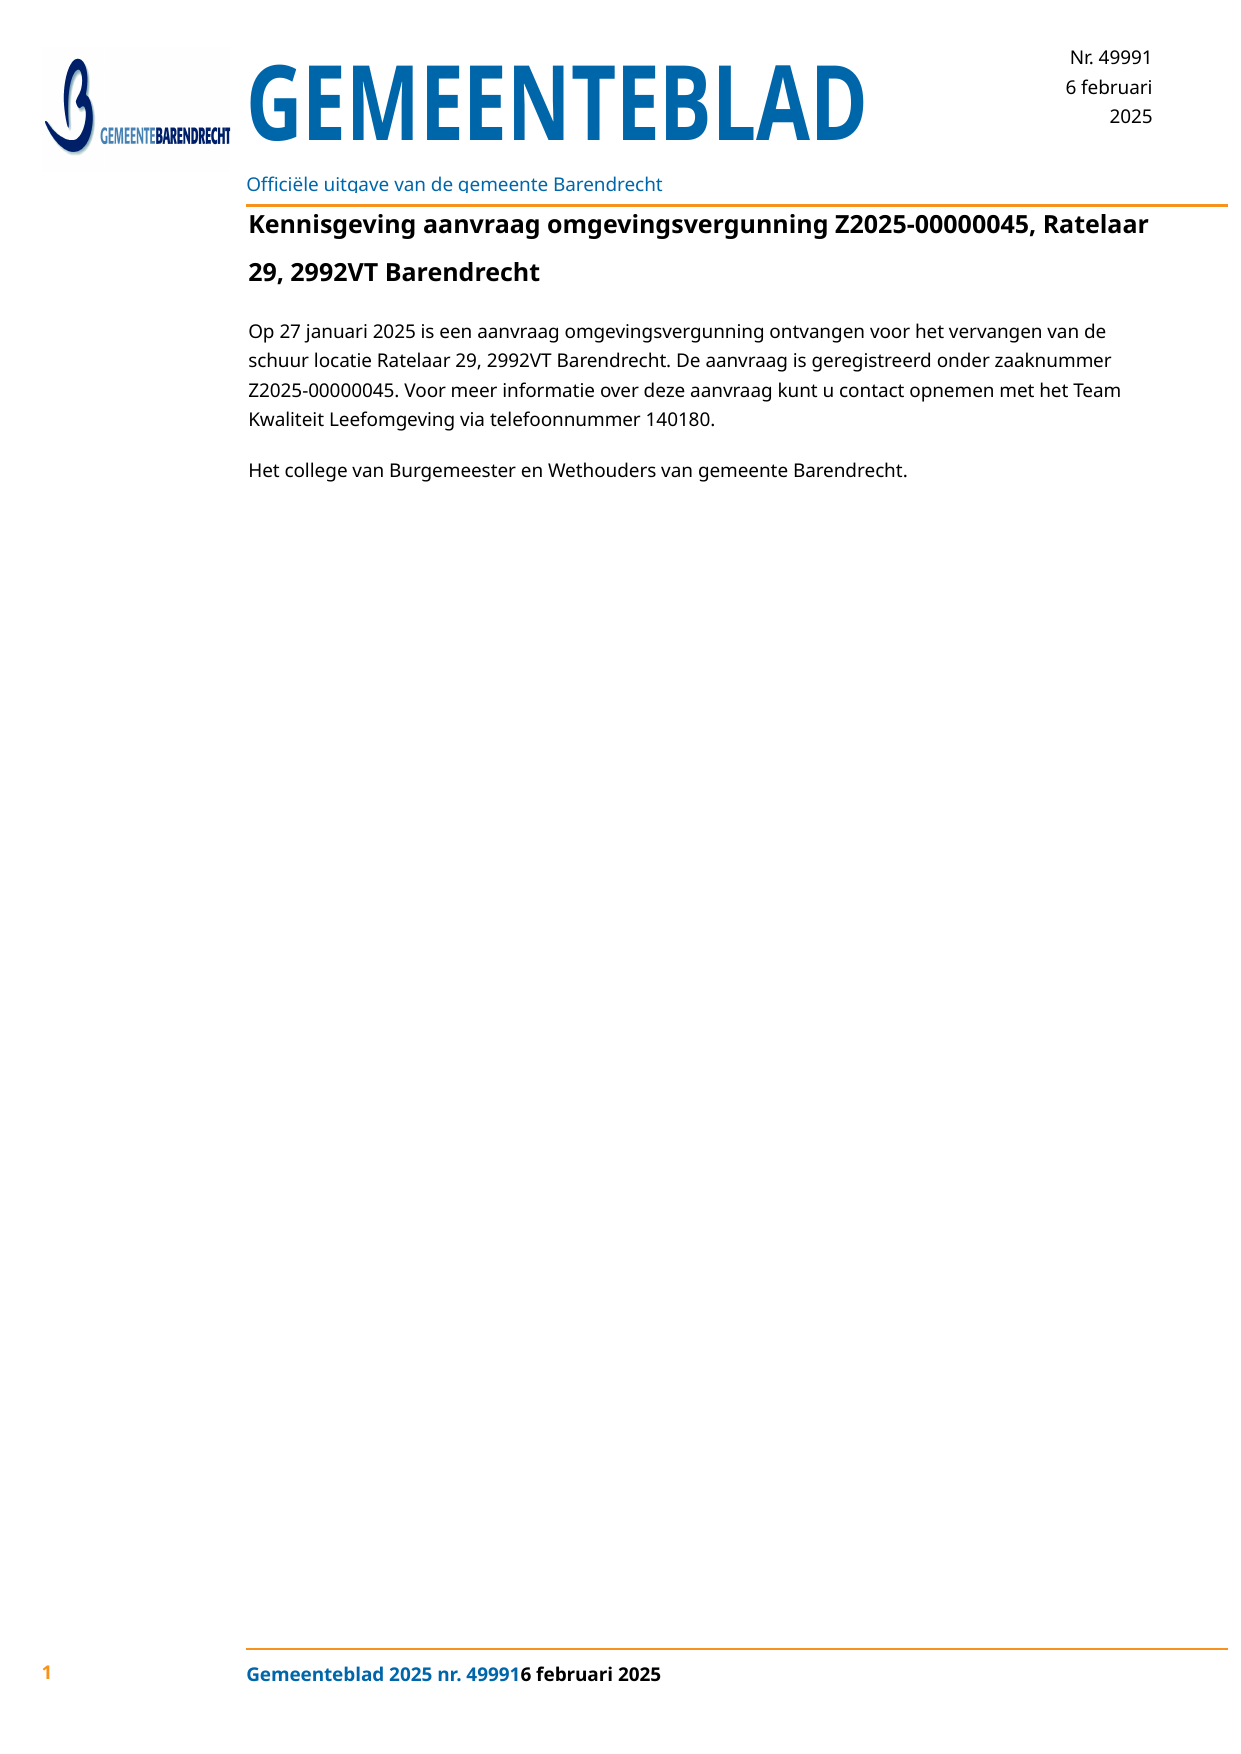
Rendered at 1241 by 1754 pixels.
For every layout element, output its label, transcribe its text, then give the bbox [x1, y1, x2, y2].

text Kennisgeving aanvraag omgevingsvergunning Z2025-00000045, Ratelaar 29, 2992VT Barendrecht [248, 207, 1152, 288]
picture [41, 47, 231, 172]
text Het college van Burgemeester en Wethouders van gemeente Barendrecht. [248, 457, 1152, 483]
text Op 27 januari 2025 is een aanvraag omgevingsvergunning ontvangen voor het vervangen van de schuur locatie Ratelaar 29, 2992VT Barendrecht. De aanvraag is geregistreerd onder zaaknummer Z2025-00000045. Voor meer informatie over deze aanvraag kunt u contact opnemen met het Team Kwaliteit Leefomgeving via telefoonnummer 140180. [248, 318, 1152, 432]
